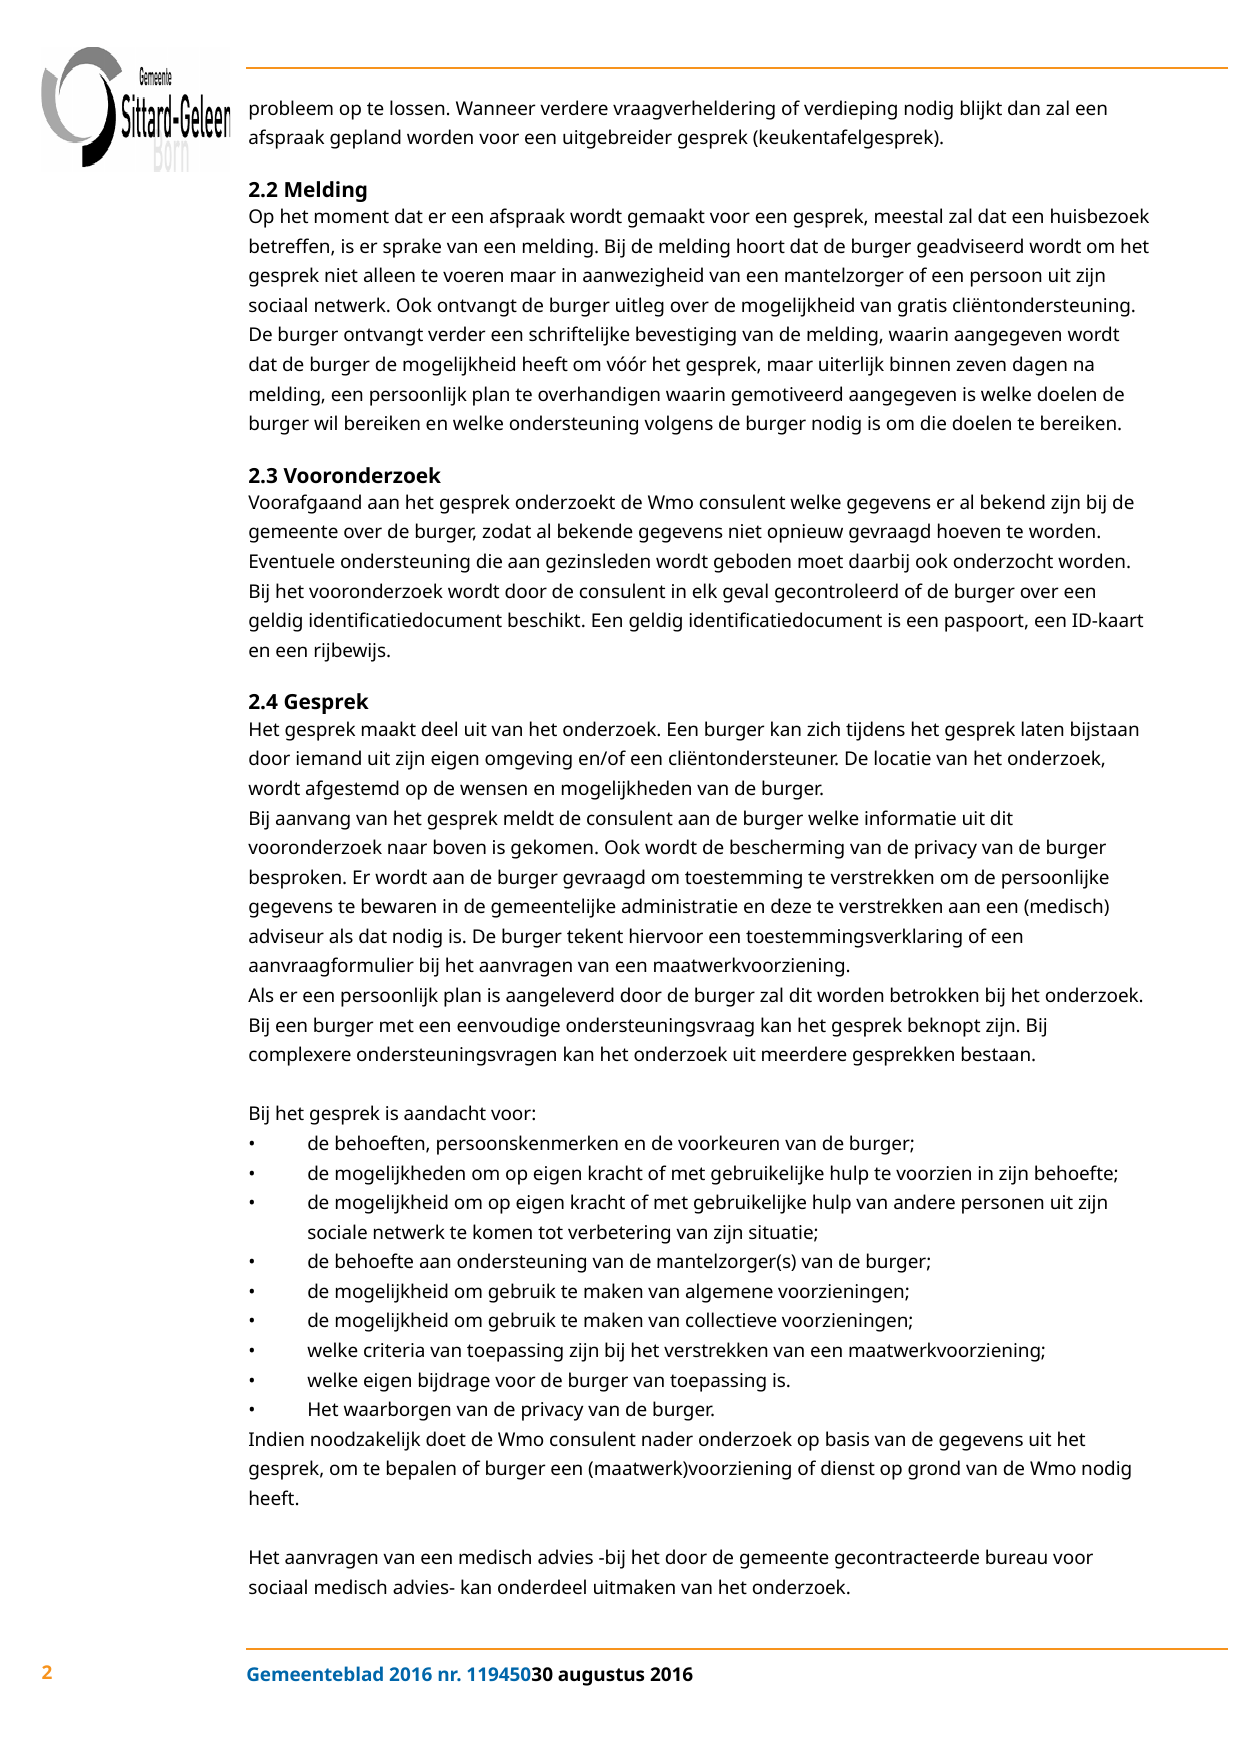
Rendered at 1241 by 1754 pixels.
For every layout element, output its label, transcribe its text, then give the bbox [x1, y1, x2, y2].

text Bij het vooronderzoek wordt door de consulent in elk geval gecontroleerd of de burger over een geldig identificatiedocument beschikt. Een geldig identificatiedocument is een paspoort, een ID-kaart en een rijbewijs. [248, 578, 1152, 663]
text 2.3 Vooronderzoek [248, 461, 1152, 489]
picture [41, 47, 231, 172]
list de behoeften, persoonskenmerken en de voorkeuren van de burger; [248, 1130, 1152, 1156]
text Bij aanvang van het gesprek meldt de consulent aan de burger welke informatie uit dit vooronderzoek naar boven is gekomen. Ook wordt de bescherming van de privacy van de burger besproken. Er wordt aan de burger gevraagd om toestemming te verstrekken om de persoonlijke gegevens te bewaren in de gemeentelijke administratie en deze te verstrekken aan een (medisch) adviseur als dat nodig is. De burger tekent hiervoor een toestemmingsverklaring of een aanvraagformulier bij het aanvragen van een maatwerkvoorziening. [248, 805, 1152, 978]
text Voorafgaand aan het gesprek onderzoekt de Wmo consulent welke gegevens er al bekend zijn bij de gemeente over de burger, zodat al bekende gegevens niet opnieuw gevraagd hoeven te worden. Eventuele ondersteuning die aan gezinsleden wordt geboden moet daarbij ook onderzocht worden. [248, 489, 1152, 574]
list de mogelijkheid om gebruik te maken van algemene voorzieningen; [248, 1278, 1152, 1304]
text Het gesprek maakt deel uit van het onderzoek. Een burger kan zich tijdens het gesprek laten bijstaan door iemand uit zijn eigen omgeving en/of een cliëntondersteuner. De locatie van het onderzoek, wordt afgestemd op de wensen en mogelijkheden van de burger. [248, 716, 1152, 801]
text Op het moment dat er een afspraak wordt gemaakt voor een gesprek, meestal zal dat een huisbezoek betreffen, is er sprake van een melding. Bij de melding hoort dat de burger geadviseerd wordt om het gesprek niet alleen te voeren maar in aanwezigheid van een mantelzorger of een persoon uit zijn sociaal netwerk. Ook ontvangt de burger uitleg over de mogelijkheid van gratis cliëntondersteuning. De burger ontvangt verder een schriftelijke bevestiging van de melding, waarin aangegeven wordt dat de burger de mogelijkheid heeft om vóór het gesprek, maar uiterlijk binnen zeven dagen na melding, een persoonlijk plan te overhandigen waarin gemotiveerd aangegeven is welke doelen de burger wil bereiken en welke ondersteuning volgens de burger nodig is om die doelen te bereiken. [248, 203, 1152, 436]
list welke criteria van toepassing zijn bij het verstrekken van een maatwerkvoorziening; [248, 1337, 1152, 1363]
list de mogelijkheid om op eigen kracht of met gebruikelijke hulp van andere personen uit zijn sociale netwerk te komen tot verbetering van zijn situatie; [248, 1189, 1152, 1244]
text 2.4 Gesprek [248, 687, 1152, 716]
text Indien noodzakelijk doet de Wmo consulent nader onderzoek op basis van de gegevens uit het gesprek, om te bepalen of burger een (maatwerk)voorziening of dienst op grond van de Wmo nodig heeft. [248, 1426, 1152, 1511]
text probleem op te lossen. Wanneer verdere vraagverheldering of verdieping nodig blijkt dan zal een afspraak gepland worden voor een uitgebreider gesprek (keukentafelgesprek). [248, 95, 1152, 150]
list Het waarborgen van de privacy van de burger. [248, 1396, 1152, 1422]
text 2.2 Melding [248, 175, 1152, 203]
list de mogelijkheden om op eigen kracht of met gebruikelijke hulp te voorzien in zijn behoefte; [248, 1160, 1152, 1185]
text Als er een persoonlijk plan is aangeleverd door de burger zal dit worden betrokken bij het onderzoek. Bij een burger met een eenvoudige ondersteuningsvraag kan het gesprek beknopt zijn. Bij complexere ondersteuningsvragen kan het onderzoek uit meerdere gesprekken bestaan. [248, 982, 1152, 1067]
list welke eigen bijdrage voor de burger van toepassing is. [248, 1367, 1152, 1392]
list de behoefte aan ondersteuning van de mantelzorger(s) van de burger; [248, 1248, 1152, 1274]
list de mogelijkheid om gebruik te maken van collectieve voorzieningen; [248, 1308, 1152, 1333]
text Het aanvragen van een medisch advies -bij het door de gemeente gecontracteerde bureau voor sociaal medisch advies- kan onderdeel uitmaken van het onderzoek. [248, 1544, 1152, 1599]
text Bij het gesprek is aandacht voor: [248, 1101, 1152, 1126]
